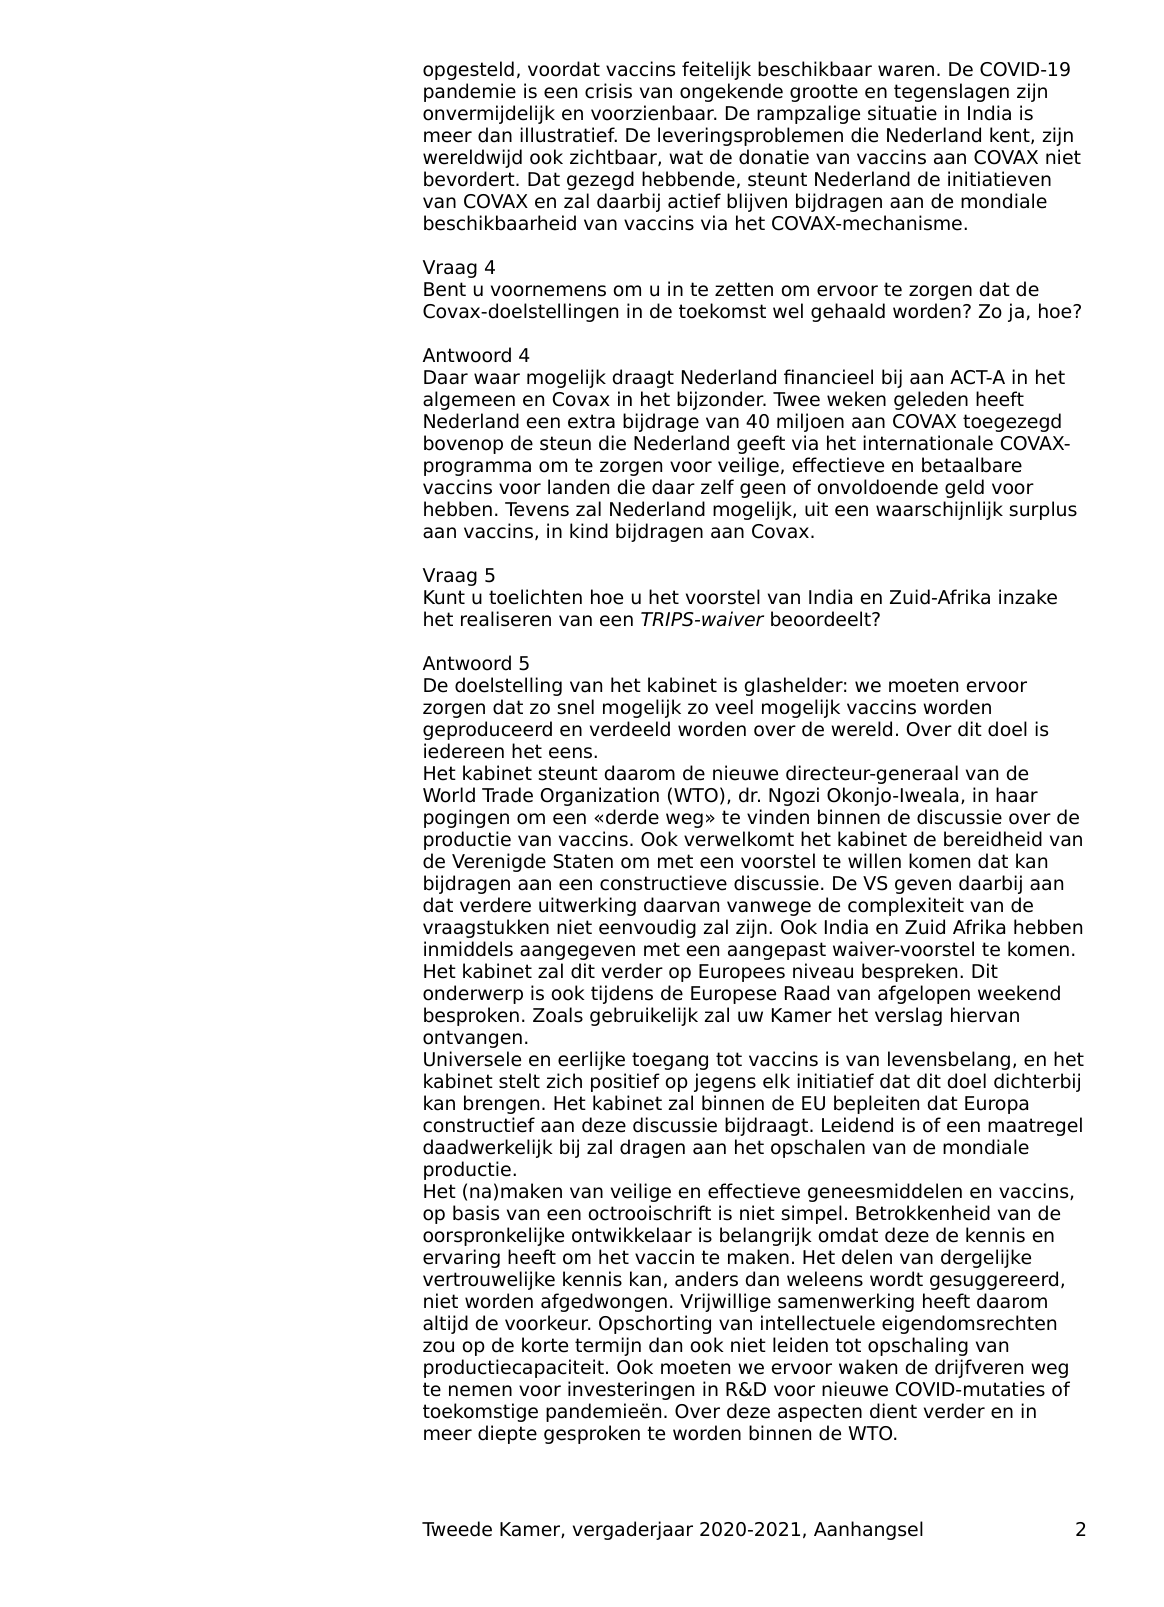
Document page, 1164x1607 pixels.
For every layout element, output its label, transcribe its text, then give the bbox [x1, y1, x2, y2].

text Het kabinet steunt daarom de nieuwe directeur-generaal van de World Trade Organization (WTO), dr. Ngozi Okonjo-Iweala, in haar pogingen om een «derde weg» te vinden binnen de discussie over de productie van vaccins. Ook verwelkomt het kabinet de bereidheid van de Verenigde Staten om met een voorstel te willen komen dat kan bijdragen aan een constructieve discussie. De VS geven daarbij aan dat verdere uitwerking daarvan vanwege de complexiteit van de vraagstukken niet eenvoudig zal zijn. Ook India en Zuid Afrika hebben inmiddels aangegeven met een aangepast waiver-voorstel te komen. Het kabinet zal dit verder op Europees niveau bespreken. Dit onderwerp is ook tijdens de Europese Raad van afgelopen weekend besproken. Zoals gebruikelijk zal uw Kamer het verslag hiervan ontvangen. [422, 763, 1087, 1049]
text Vraag 4 [422, 257, 1087, 279]
text Antwoord 4 [422, 345, 1087, 367]
text opgesteld, voordat vaccins feitelijk beschikbaar waren. De COVID-19 pandemie is een crisis van ongekende grootte en tegenslagen zijn onvermijdelijk en voorzienbaar. De rampzalige situatie in India is meer dan illustratief. De leveringsproblemen die Nederland kent, zijn wereldwijd ook zichtbaar, wat de donatie van vaccins aan COVAX niet bevordert. Dat gezegd hebbende, steunt Nederland de initiatieven van COVAX en zal daarbij actief blijven bijdragen aan de mondiale beschikbaarheid van vaccins via het COVAX-mechanisme. [422, 59, 1087, 235]
text Universele en eerlijke toegang tot vaccins is van levensbelang, en het kabinet stelt zich positief op jegens elk initiatief dat dit doel dichterbij kan brengen. Het kabinet zal binnen de EU bepleiten dat Europa constructief aan deze discussie bijdraagt. Leidend is of een maatregel daadwerkelijk bij zal dragen aan het opschalen van de mondiale productie. [422, 1049, 1087, 1181]
text Antwoord 5 [422, 653, 1087, 675]
text De doelstelling van het kabinet is glashelder: we moeten ervoor zorgen dat zo snel mogelijk zo veel mogelijk vaccins worden geproduceerd en verdeeld worden over de wereld. Over dit doel is iedereen het eens. [422, 675, 1087, 763]
text Kunt u toelichten hoe u het voorstel van India en Zuid-Afrika inzake het realiseren van een TRIPS-waiver beoordeelt? [422, 587, 1087, 631]
text Het (na)maken van veilige en effectieve geneesmiddelen en vaccins, op basis van een octrooischrift is niet simpel. Betrokkenheid van de oorspronkelijke ontwikkelaar is belangrijk omdat deze de kennis en ervaring heeft om het vaccin te maken. Het delen van dergelijke vertrouwelijke kennis kan, anders dan weleens wordt gesuggereerd, niet worden afgedwongen. Vrijwillige samenwerking heeft daarom altijd de voorkeur. Opschorting van intellectuele eigendomsrechten zou op de korte termijn dan ook niet leiden tot opschaling van productiecapaciteit. Ook moeten we ervoor waken de drijfveren weg te nemen voor investeringen in R&D voor nieuwe COVID-mutaties of toekomstige pandemieën. Over deze aspecten dient verder en in meer diepte gesproken te worden binnen de WTO. [422, 1181, 1087, 1444]
text Daar waar mogelijk draagt Nederland financieel bij aan ACT-A in het algemeen en Covax in het bijzonder. Twee weken geleden heeft Nederland een extra bijdrage van 40 miljoen aan COVAX toegezegd bovenop de steun die Nederland geeft via het internationale COVAX-programma om te zorgen voor veilige, effectieve en betaalbare vaccins voor landen die daar zelf geen of onvoldoende geld voor hebben. Tevens zal Nederland mogelijk, uit een waarschijnlijk surplus aan vaccins, in kind bijdragen aan Covax. [422, 367, 1087, 543]
text Bent u voornemens om u in te zetten om ervoor te zorgen dat de Covax-doelstellingen in de toekomst wel gehaald worden? Zo ja, hoe? [422, 279, 1087, 323]
text Vraag 5 [422, 565, 1087, 587]
